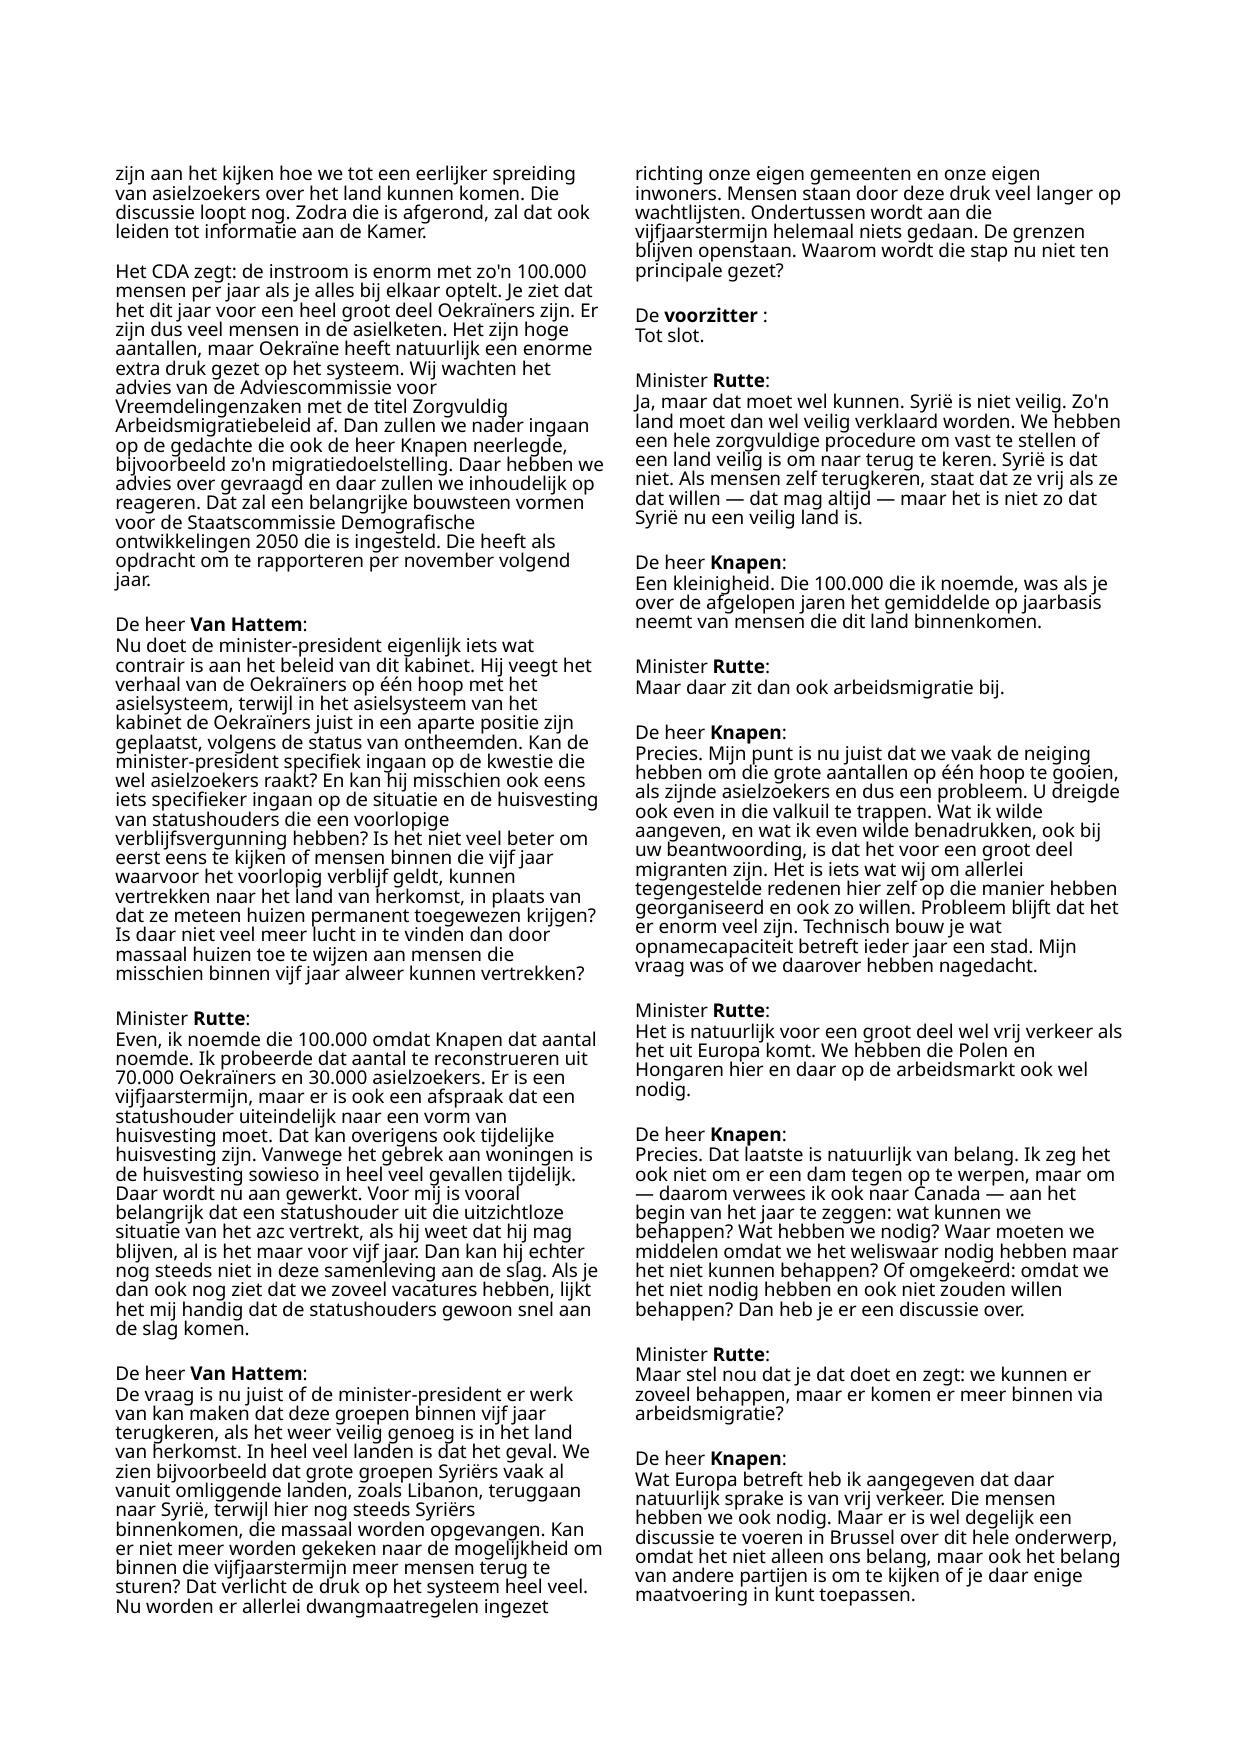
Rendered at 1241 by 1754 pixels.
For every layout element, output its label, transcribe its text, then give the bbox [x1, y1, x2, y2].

text Het is natuurlijk voor een groot deel wel vrij verkeer als het uit Europa komt. We hebben die Polen en Hongaren hier en daar op de arbeidsmarkt ook wel nodig. [635, 1023, 1125, 1100]
text Minister Rutte: [635, 368, 1125, 393]
text De heer Knapen: [635, 719, 1125, 745]
text Maar stel nou dat je dat doet en zegt: we kunnen er zoveel behappen, maar er komen er meer binnen via arbeidsmigratie? [635, 1366, 1125, 1424]
text Tot slot. [635, 327, 1125, 347]
text Precies. Mijn punt is nu juist dat we vaak de neiging hebben om die grote aantallen op één hoop te gooien, als zijnde asielzoekers en dus een probleem. U dreigde ook even in die valkuil te trappen. Wat ik wilde aangeven, en wat ik even wilde benadrukken, ook bij uw beantwoording, is dat het voor een groot deel migranten zijn. Het is iets wat wij om allerlei tegengestelde redenen hier zelf op die manier hebben georganiseerd en ook zo willen. Probleem blijft dat het er enorm veel zijn. Technisch bouw je wat opnamecapaciteit betreft ieder jaar een stad. Mijn vraag was of we daarover hebben nagedacht. [635, 745, 1125, 976]
text Precies. Dat laatste is natuurlijk van belang. Ik zeg het ook niet om er een dam tegen op te werpen, maar om — daarom verwees ik ook naar Canada — aan het begin van het jaar te zeggen: wat kunnen we behappen? Wat hebben we nodig? Waar moeten we middelen omdat we het weliswaar nodig hebben maar het niet kunnen behappen? Of omgekeerd: omdat we het niet nodig hebben en ook niet zouden willen behappen? Dan heb je er een discussie over. [635, 1146, 1125, 1320]
text De heer Knapen: [635, 549, 1125, 575]
text Minister Rutte: [635, 1341, 1125, 1366]
text Wat Europa betreft heb ik aangegeven dat daar natuurlijk sprake is van vrij verkeer. Die mensen hebben we ook nodig. Maar er is wel degelijk een discussie te voeren in Brussel over dit hele onderwerp, omdat het niet alleen ons belang, maar ook het belang van andere partijen is om te kijken of je daar enige maatvoering in kunt toepassen. [635, 1471, 1125, 1606]
text Een kleinigheid. Die 100.000 die ik noemde, was als je over de afgelopen jaren het gemiddelde op jaarbasis neemt van mensen die dit land binnenkomen. [635, 575, 1125, 633]
text Nu doet de minister-president eigenlijk iets wat contrair is aan het beleid van dit kabinet. Hij veegt het verhaal van de Oekraïners op één hoop met het asielsysteem, terwijl in het asielsysteem van het kabinet de Oekraïners juist in een aparte positie zijn geplaatst, volgens de status van ontheemden. Kan de minister-president specifiek ingaan op de kwestie die wel asielzoekers raakt? En kan hij misschien ook eens iets specifieker ingaan op de situatie en de huisvesting van statushouders die een voorlopige verblijfsvergunning hebben? Is het niet veel beter om eerst eens te kijken of mensen binnen die vijf jaar waarvoor het voorlopig verblijf geldt, kunnen vertrekken naar het land van herkomst, in plaats van dat ze meteen huizen permanent toegewezen krijgen? Is daar niet veel meer lucht in te vinden dan door massaal huizen toe te wijzen aan mensen die misschien binnen vijf jaar alweer kunnen vertrekken? [115, 637, 605, 984]
text Maar daar zit dan ook arbeidsmigratie bij. [635, 679, 1125, 698]
text Minister Rutte: [635, 653, 1125, 679]
text De vraag is nu juist of de minister-president er werk van kan maken dat deze groepen binnen vijf jaar terugkeren, als het weer veilig genoeg is in het land van herkomst. In heel veel landen is dat het geval. We zien bijvoorbeeld dat grote groepen Syriërs vaak al vanuit omliggende landen, zoals Libanon, teruggaan naar Syrië, terwijl hier nog steeds Syriërs binnenkomen, die massaal worden opgevangen. Kan er niet meer worden gekeken naar de mogelijkheid om binnen die vijfjaarstermijn meer mensen terug te sturen? Dat verlicht de druk op het systeem heel veel. Nu worden er allerlei dwangmaatregelen ingezet [115, 1386, 605, 1617]
text Even, ik noemde die 100.000 omdat Knapen dat aantal noemde. Ik probeerde dat aantal te reconstrueren uit 70.000 Oekraïners en 30.000 asielzoekers. Er is een vijfjaarstermijn, maar er is ook een afspraak dat een statushouder uiteindelijk naar een vorm van huisvesting moet. Dat kan overigens ook tijdelijke huisvesting zijn. Vanwege het gebrek aan woningen is de huisvesting sowieso in heel veel gevallen tijdelijk. Daar wordt nu aan gewerkt. Voor mij is vooral belangrijk dat een statushouder uit die uitzichtloze situatie van het azc vertrekt, als hij weet dat hij mag blijven, al is het maar voor vijf jaar. Dan kan hij echter nog steeds niet in deze samenleving aan de slag. Als je dan ook nog ziet dat we zoveel vacatures hebben, lijkt het mij handig dat de statushouders gewoon snel aan de slag komen. [115, 1031, 605, 1339]
text De voorzitter : [635, 302, 1125, 327]
text De heer Van Hattem: [115, 612, 605, 637]
text zijn aan het kijken hoe we tot een eerlijker spreiding van asielzoekers over het land kunnen komen. Die discussie loopt nog. Zodra die is afgerond, zal dat ook leiden tot informatie aan de Kamer. [115, 165, 605, 242]
text richting onze eigen gemeenten en onze eigen inwoners. Mensen staan door deze druk veel langer op wachtlijsten. Ondertussen wordt aan die vijfjaarstermijn helemaal niets gedaan. De grenzen blijven openstaan. Waarom wordt die stap nu niet ten principale gezet? [635, 165, 1125, 281]
text Het CDA zegt: de instroom is enorm met zo'n 100.000 mensen per jaar als je alles bij elkaar optelt. Je ziet dat het dit jaar voor een heel groot deel Oekraïners zijn. Er zijn dus veel mensen in de asielketen. Het zijn hoge aantallen, maar Oekraïne heeft natuurlijk een enorme extra druk gezet op het systeem. Wij wachten het advies van de Adviescommissie voor Vreemdelingenzaken met de titel Zorgvuldig Arbeidsmigratiebeleid af. Dan zullen we nader ingaan op de gedachte die ook de heer Knapen neerlegde, bijvoorbeeld zo'n migratiedoelstelling. Daar hebben we advies over gevraagd en daar zullen we inhoudelijk op reageren. Dat zal een belangrijke bouwsteen vormen voor de Staatscommissie Demografische ontwikkelingen 2050 die is ingesteld. Die heeft als opdracht om te rapporteren per november volgend jaar. [115, 263, 605, 591]
text Minister Rutte: [635, 997, 1125, 1023]
text Minister Rutte: [115, 1005, 605, 1031]
text De heer Knapen: [635, 1121, 1125, 1146]
text De heer Knapen: [635, 1445, 1125, 1471]
text Ja, maar dat moet wel kunnen. Syrië is niet veilig. Zo'n land moet dan wel veilig verklaard worden. We hebben een hele zorgvuldige procedure om vast te stellen of een land veilig is om naar terug te keren. Syrië is dat niet. Als mensen zelf terugkeren, staat dat ze vrij als ze dat willen — dat mag altijd — maar het is niet zo dat Syrië nu een veilig land is. [635, 393, 1125, 528]
text De heer Van Hattem: [115, 1360, 605, 1386]
